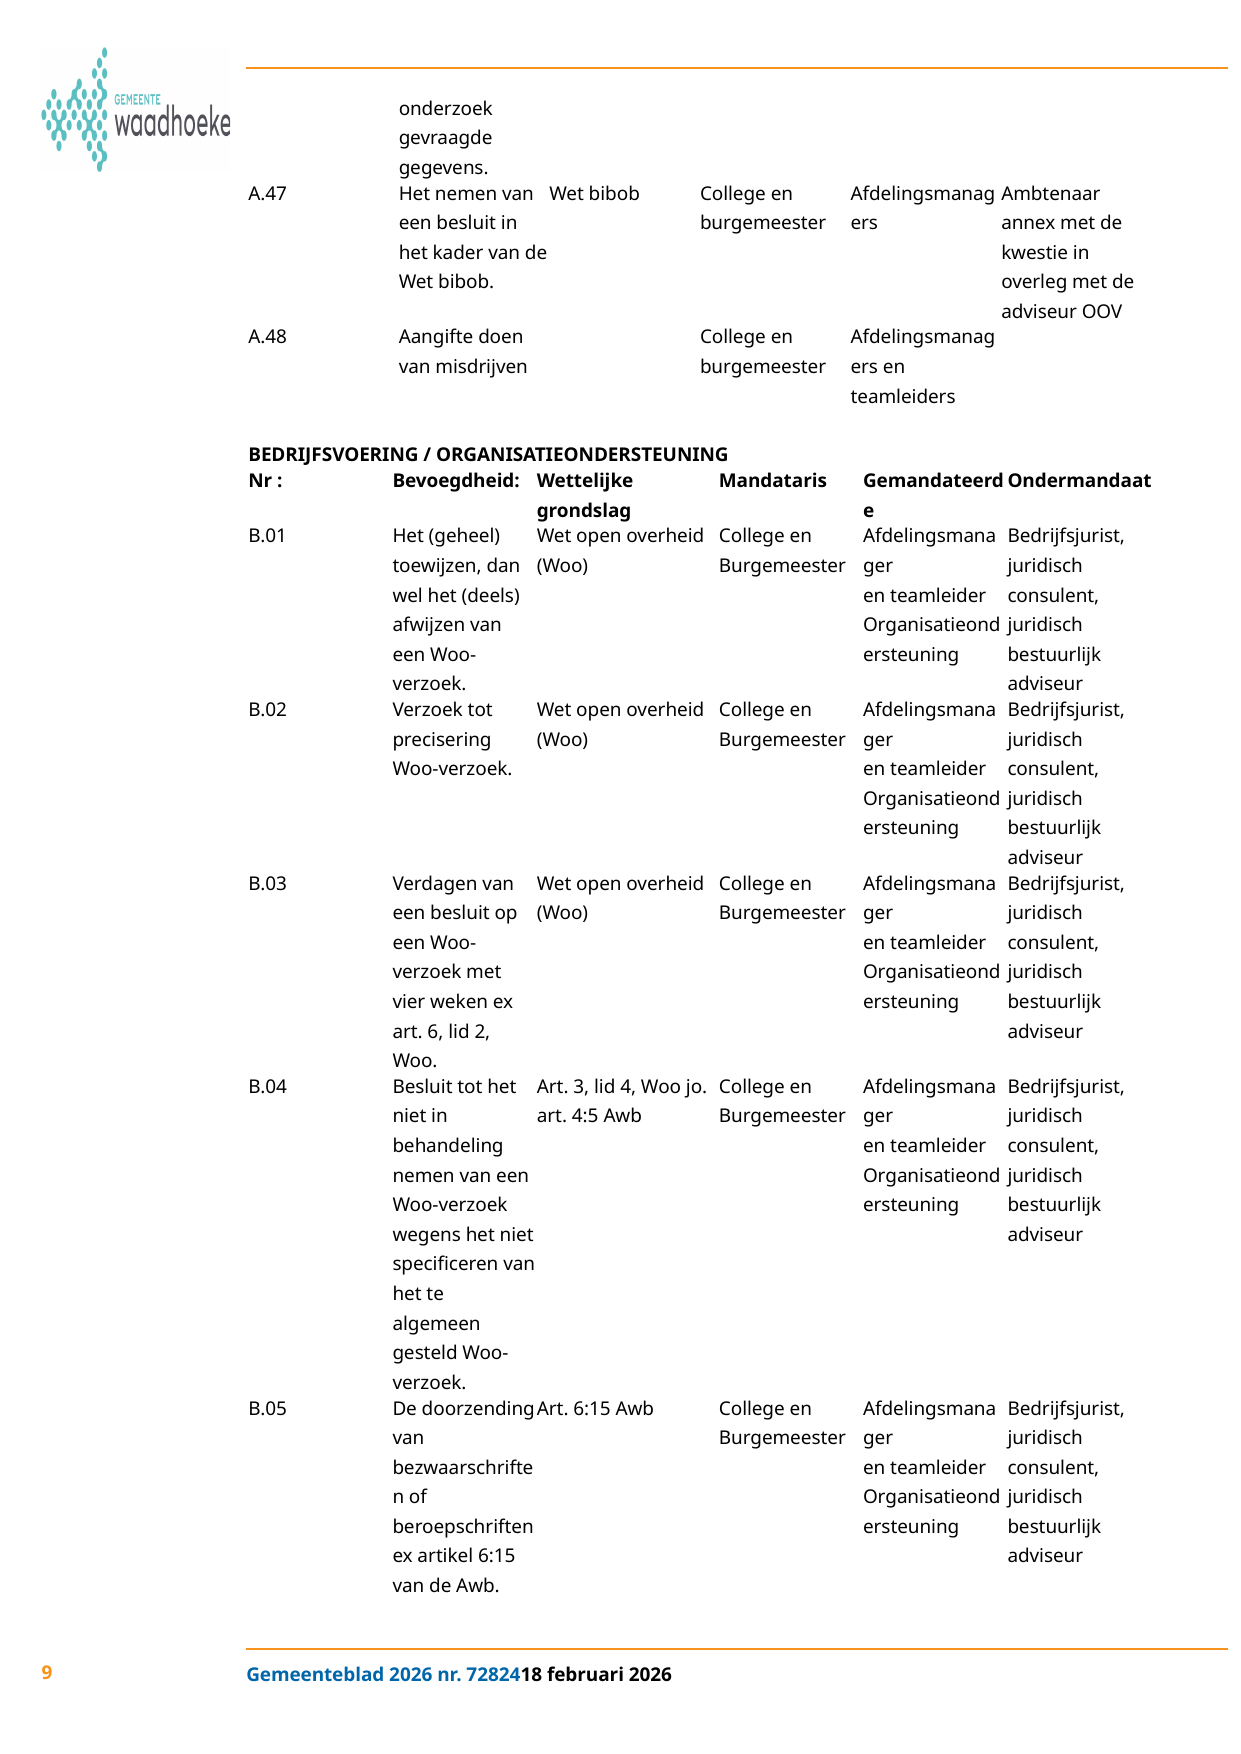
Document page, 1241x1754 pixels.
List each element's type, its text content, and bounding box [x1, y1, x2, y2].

table_cell [1001, 95, 1152, 180]
table_cell Wet bibob [549, 180, 700, 324]
table_cell Bedrijfsjurist, juridisch consulent, juridisch bestuurlijk adviseur [1007, 870, 1152, 1073]
table_cell [850, 95, 1001, 180]
table_cell [1001, 324, 1152, 409]
table_cell Wettelijke grondslag [537, 467, 719, 523]
table_cell College en Burgemeester [719, 696, 863, 870]
table_cell A.48 [248, 324, 398, 409]
table_cell Verzoek tot precisering Woo-verzoek. [392, 696, 537, 870]
table_cell Het (geheel) toewijzen, dan wel het (deels) afwijzen van een Woo-verzoek. [392, 523, 537, 696]
table_cell onderzoek gevraagde gegevens. [399, 95, 549, 180]
table_cell Wet open overheid (Woo) [537, 870, 719, 1073]
table_cell Verdagen van een besluit op een Woo-verzoek met vier weken ex art. 6, lid 2, Woo. [392, 870, 537, 1073]
table_cell Bedrijfsjurist, juridisch consulent, juridisch bestuurlijk adviseur [1007, 696, 1152, 870]
table_cell Afdelingsmanager en teamleider Organisatieondersteuning [863, 696, 1007, 870]
table_cell College en Burgemeester [719, 523, 863, 696]
table_cell Nr : [248, 467, 392, 523]
table_cell Art. 6:15 Awb [537, 1395, 719, 1598]
table_cell Wet open overheid (Woo) [537, 523, 719, 696]
table_cell Gemandateerde [863, 467, 1007, 523]
table_cell Ondermandaat [1007, 467, 1152, 523]
table_cell B.01 [248, 523, 392, 696]
table_cell Afdelingsmanagers [850, 180, 1001, 324]
table_cell A.47 [248, 180, 398, 324]
table_cell B.04 [248, 1073, 392, 1395]
table_cell Het nemen van een besluit in het kader van de Wet bibob. [399, 180, 549, 324]
table_cell Besluit tot het niet in behandeling nemen van een Woo-verzoek wegens het niet specificeren van het te algemeen gesteld Woo-verzoek. [392, 1073, 537, 1395]
table_cell B.03 [248, 870, 392, 1073]
table_cell Art. 3, lid 4, Woo jo. art. 4:5 Awb [537, 1073, 719, 1395]
table_cell De doorzending van bezwaarschriften of beroepschriften ex artikel 6:15 van de Awb. [392, 1395, 537, 1598]
table_cell Afdelingsmanagers en teamleiders [850, 324, 1001, 409]
table_cell B.05 [248, 1395, 392, 1598]
table_cell Wet open overheid (Woo) [537, 696, 719, 870]
table_cell Mandataris [719, 467, 863, 523]
table_cell College en Burgemeester [719, 1395, 863, 1598]
table_cell College en Burgemeester [719, 870, 863, 1073]
table_cell Ambtenaar annex met de kwestie in overleg met de adviseur OOV [1001, 180, 1152, 324]
table_cell College en burgemeester [700, 180, 850, 324]
table_cell B.02 [248, 696, 392, 870]
table_cell Bevoegdheid: [392, 467, 537, 523]
table_cell Afdelingsmanager en teamleider Organisatieondersteuning [863, 1395, 1007, 1598]
table_cell [700, 95, 850, 180]
table_cell College en Burgemeester [719, 1073, 863, 1395]
table_cell Bedrijfsjurist, juridisch consulent, juridisch bestuurlijk adviseur [1007, 523, 1152, 696]
table_cell College en burgemeester [700, 324, 850, 409]
table_cell Afdelingsmanager en teamleider Organisatieondersteuning [863, 523, 1007, 696]
table_cell Bedrijfsjurist, juridisch consulent, juridisch bestuurlijk adviseur [1007, 1395, 1152, 1598]
table_cell Bedrijfsjurist, juridisch consulent, juridisch bestuurlijk adviseur [1007, 1073, 1152, 1395]
table_cell Afdelingsmanager en teamleider Organisatieondersteuning [863, 870, 1007, 1073]
table_cell Aangifte doen van misdrijven [399, 324, 549, 409]
table_cell [549, 324, 700, 409]
table_cell [248, 95, 398, 180]
picture [41, 47, 231, 172]
table_cell Afdelingsmanager en teamleider Organisatieondersteuning [863, 1073, 1007, 1395]
table_header BEDRIJFSVOERING / ORGANISATIEONDERSTEUNING [248, 442, 1152, 467]
table_cell [549, 95, 700, 180]
